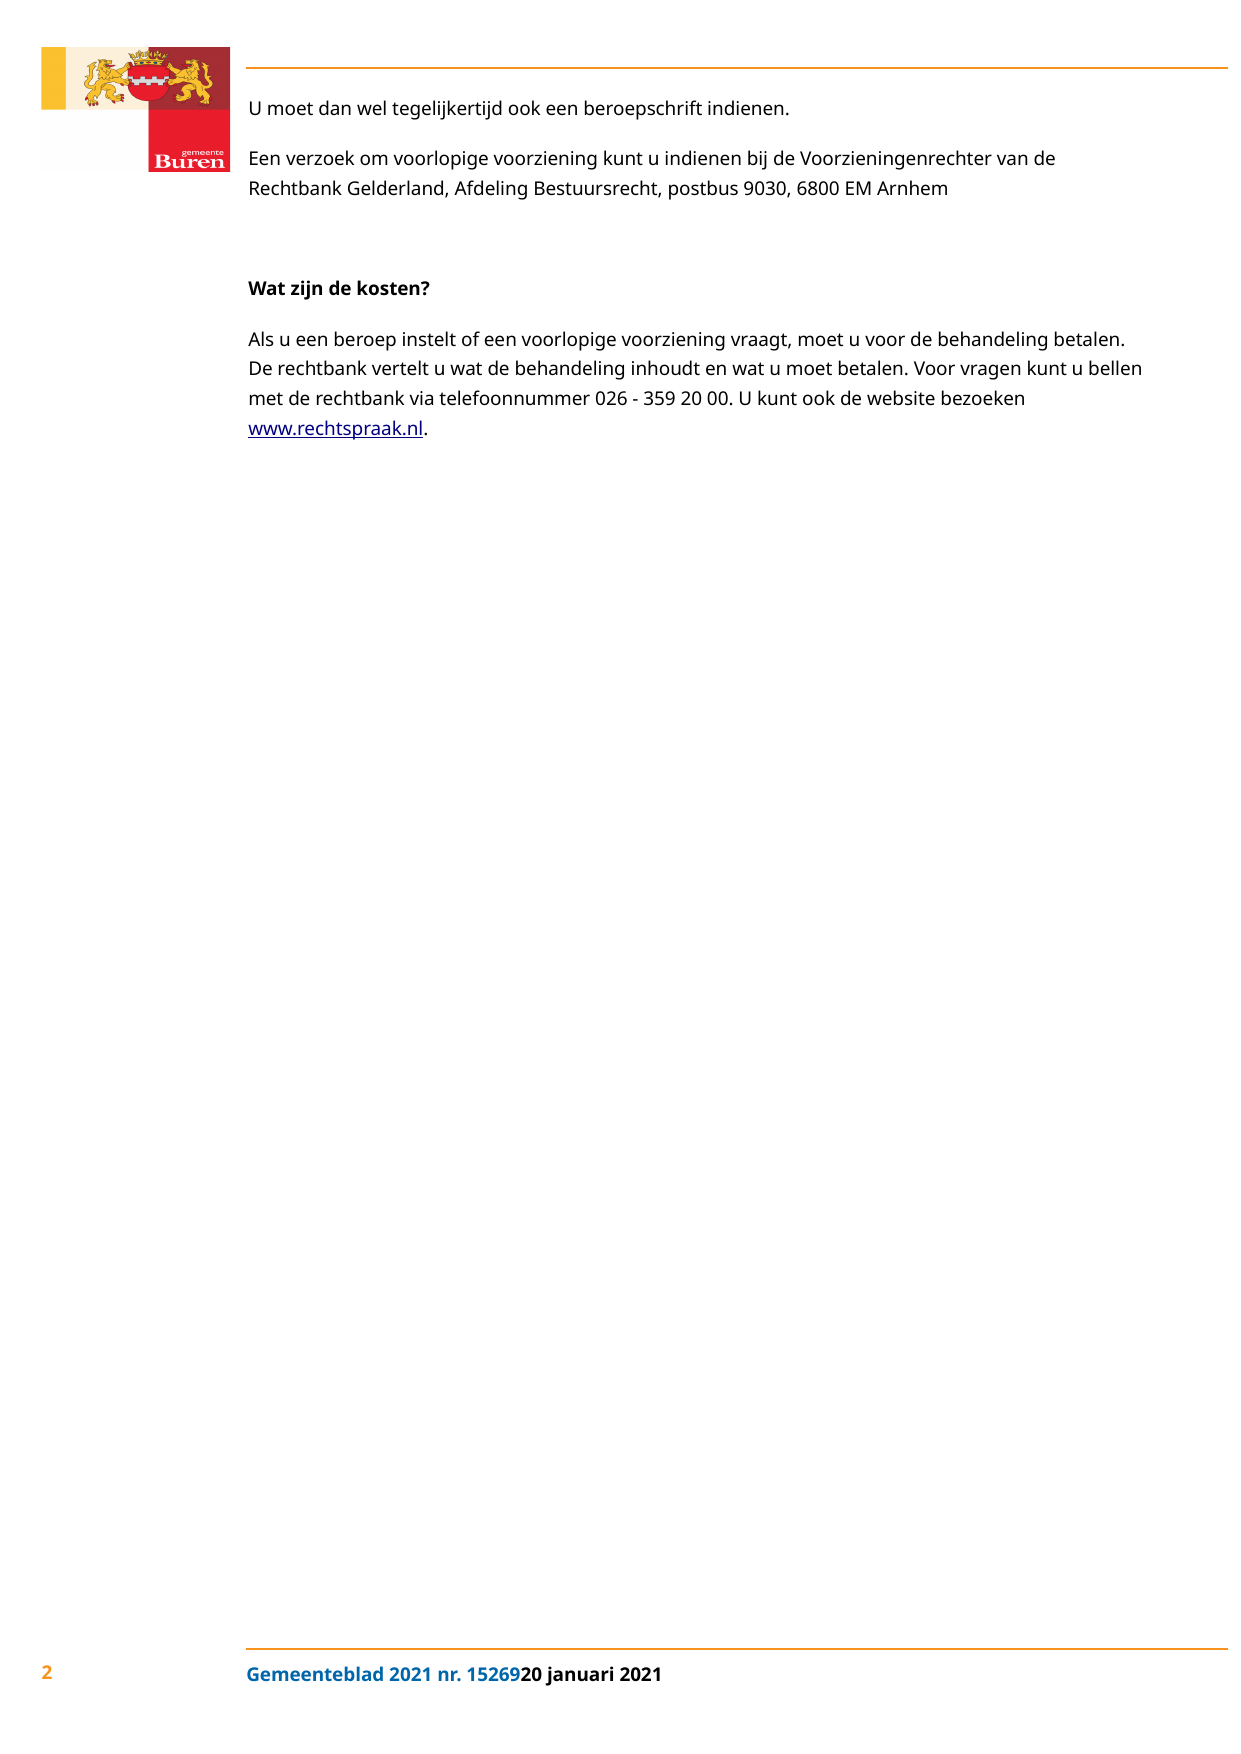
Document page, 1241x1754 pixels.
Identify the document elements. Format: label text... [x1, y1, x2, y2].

text Een verzoek om voorlopige voorziening kunt u indienen bij de Voorzieningenrechter van de Rechtbank Gelderland, Afdeling Bestuursrecht, postbus 9030, 6800 EM Arnhem [248, 145, 1152, 201]
text Als u een beroep instelt of een voorlopige voorziening vraagt, moet u voor de behandeling betalen. De rechtbank vertelt u wat de behandeling inhoudt en wat u moet betalen. Voor vragen kunt u bellen met de rechtbank via telefoonnummer 026 - 359 20 00. U kunt ook de website bezoeken www.rechtspraak.nl. [248, 326, 1152, 441]
text Wat zijn de kosten? [248, 276, 1152, 301]
text U moet dan wel tegelijkertijd ook een beroepschrift indienen. [248, 95, 1152, 121]
picture [41, 47, 231, 172]
